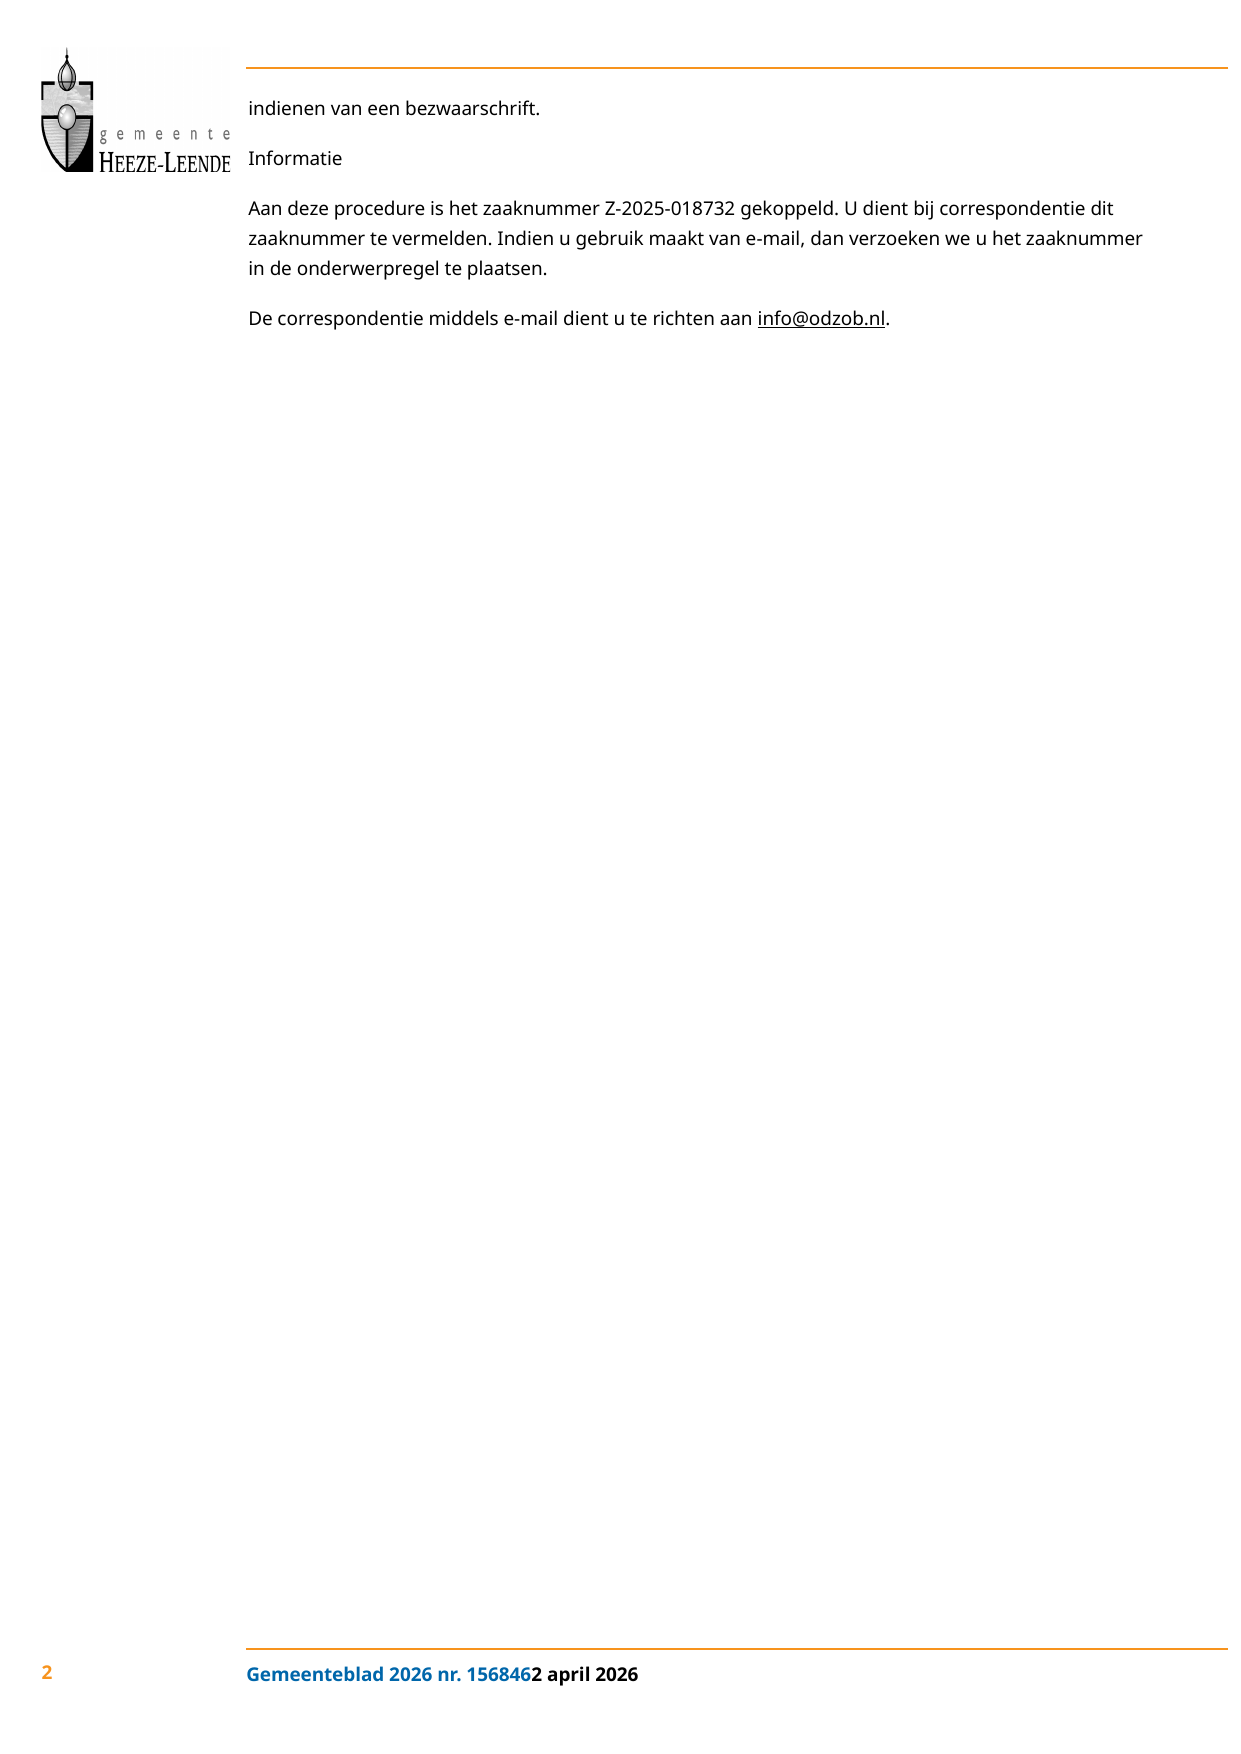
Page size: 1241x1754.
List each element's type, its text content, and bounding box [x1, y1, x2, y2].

text indienen van een bezwaarschrift. [248, 95, 1152, 121]
text Informatie [248, 145, 1152, 171]
text Aan deze procedure is het zaaknummer Z-2025-018732 gekoppeld. U dient bij correspondentie dit zaaknummer te vermelden. Indien u gebruik maakt van e-mail, dan verzoeken we u het zaaknummer in de onderwerpregel te plaatsen. [248, 196, 1152, 281]
text De correspondentie middels e-mail dient u te richten aan info@odzob.nl. [248, 305, 1152, 331]
picture [41, 47, 231, 172]
